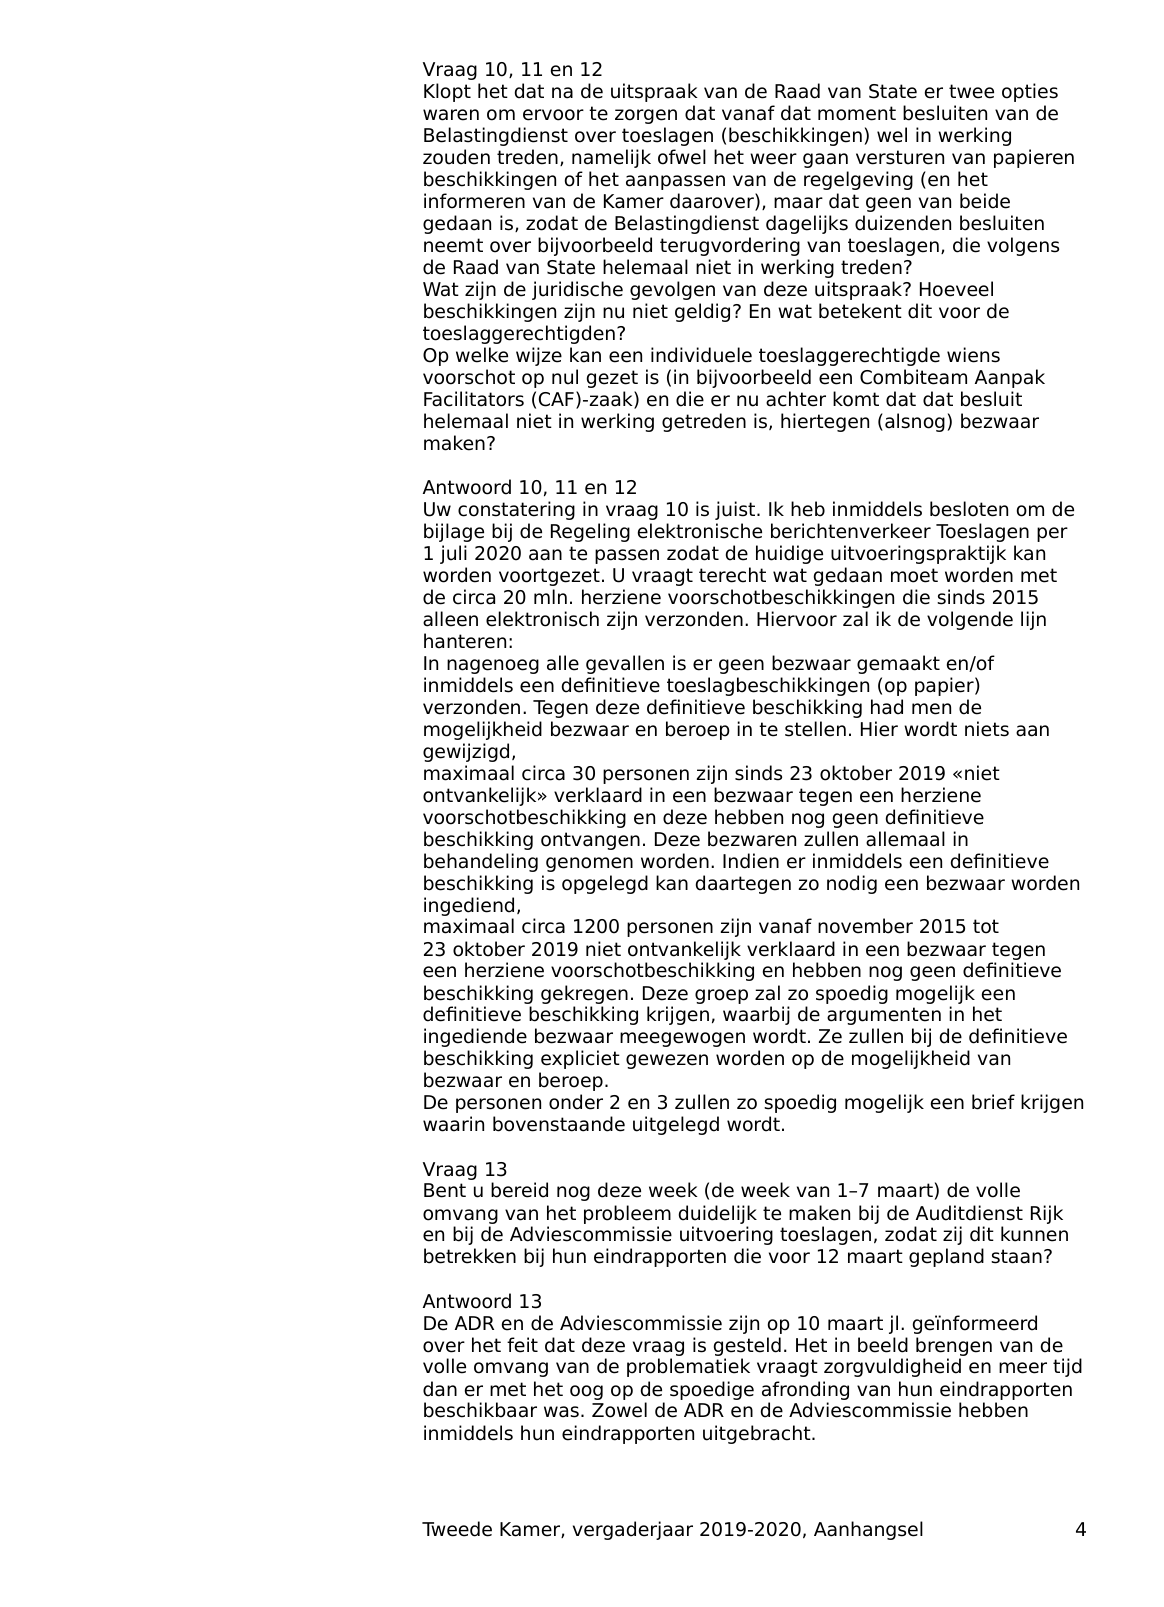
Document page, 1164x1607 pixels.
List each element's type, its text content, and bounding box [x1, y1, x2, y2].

text Antwoord 13 [422, 1291, 1087, 1312]
text In nagenoeg alle gevallen is er geen bezwaar gemaakt en/of inmiddels een definitieve toeslagbeschikkingen (op papier) verzonden. Tegen deze definitieve beschikking had men de mogelijkheid bezwaar en beroep in te stellen. Hier wordt niets aan gewijzigd, [422, 653, 1087, 763]
text De personen onder 2 en 3 zullen zo spoedig mogelijk een brief krijgen waarin bovenstaande uitgelegd wordt. [422, 1092, 1087, 1136]
text Klopt het dat na de uitspraak van de Raad van State er twee opties waren om ervoor te zorgen dat vanaf dat moment besluiten van de Belastingdienst over toeslagen (beschikkingen) wel in werking zouden treden, namelijk ofwel het weer gaan versturen van papieren beschikkingen of het aanpassen van de regelgeving (en het informeren van de Kamer daarover), maar dat geen van beide gedaan is, zodat de Belastingdienst dagelijks duizenden besluiten neemt over bijvoorbeeld terugvordering van toeslagen, die volgens de Raad van State helemaal niet in werking treden? [422, 81, 1087, 279]
text Op welke wijze kan een individuele toeslaggerechtigde wiens voorschot op nul gezet is (in bijvoorbeeld een Combiteam Aanpak Facilitators (CAF)-zaak) en die er nu achter komt dat dat besluit helemaal niet in werking getreden is, hiertegen (alsnog) bezwaar maken? [422, 345, 1087, 455]
text Antwoord 10, 11 en 12 [422, 477, 1087, 499]
text maximaal circa 30 personen zijn sinds 23 oktober 2019 «niet ontvankelijk» verklaard in een bezwaar tegen een herziene voorschotbeschikking en deze hebben nog geen definitieve beschikking ontvangen. Deze bezwaren zullen allemaal in behandeling genomen worden. Indien er inmiddels een definitieve beschikking is opgelegd kan daartegen zo nodig een bezwaar worden ingediend, [422, 763, 1087, 916]
text maximaal circa 1200 personen zijn vanaf november 2015 tot 23 oktober 2019 niet ontvankelijk verklaard in een bezwaar tegen een herziene voorschotbeschikking en hebben nog geen definitieve beschikking gekregen. Deze groep zal zo spoedig mogelijk een definitieve beschikking krijgen, waarbij de argumenten in het ingediende bezwaar meegewogen wordt. Ze zullen bij de definitieve beschikking expliciet gewezen worden op de mogelijkheid van bezwaar en beroep. [422, 916, 1087, 1092]
text Vraag 13 [422, 1158, 1087, 1180]
text Bent u bereid nog deze week (de week van 1–7 maart) de volle omvang van het probleem duidelijk te maken bij de Auditdienst Rijk en bij de Adviescommissie uitvoering toeslagen, zodat zij dit kunnen betrekken bij hun eindrapporten die voor 12 maart gepland staan? [422, 1180, 1087, 1268]
text Wat zijn de juridische gevolgen van deze uitspraak? Hoeveel beschikkingen zijn nu niet geldig? En wat betekent dit voor de toeslaggerechtigden? [422, 279, 1087, 345]
text Uw constatering in vraag 10 is juist. Ik heb inmiddels besloten om de bijlage bij de Regeling elektronische berichtenverkeer Toeslagen per 1 juli 2020 aan te passen zodat de huidige uitvoeringspraktijk kan worden voortgezet. U vraagt terecht wat gedaan moet worden met de circa 20 mln. herziene voorschotbeschikkingen die sinds 2015 alleen elektronisch zijn verzonden. Hiervoor zal ik de volgende lijn hanteren: [422, 499, 1087, 653]
text Vraag 10, 11 en 12 [422, 59, 1087, 81]
text De ADR en de Adviescommissie zijn op 10 maart jl. geïnformeerd over het feit dat deze vraag is gesteld. Het in beeld brengen van de volle omvang van de problematiek vraagt zorgvuldigheid en meer tijd dan er met het oog op de spoedige afronding van hun eindrapporten beschikbaar was. Zowel de ADR en de Adviescommissie hebben inmiddels hun eindrapporten uitgebracht. [422, 1312, 1087, 1444]
